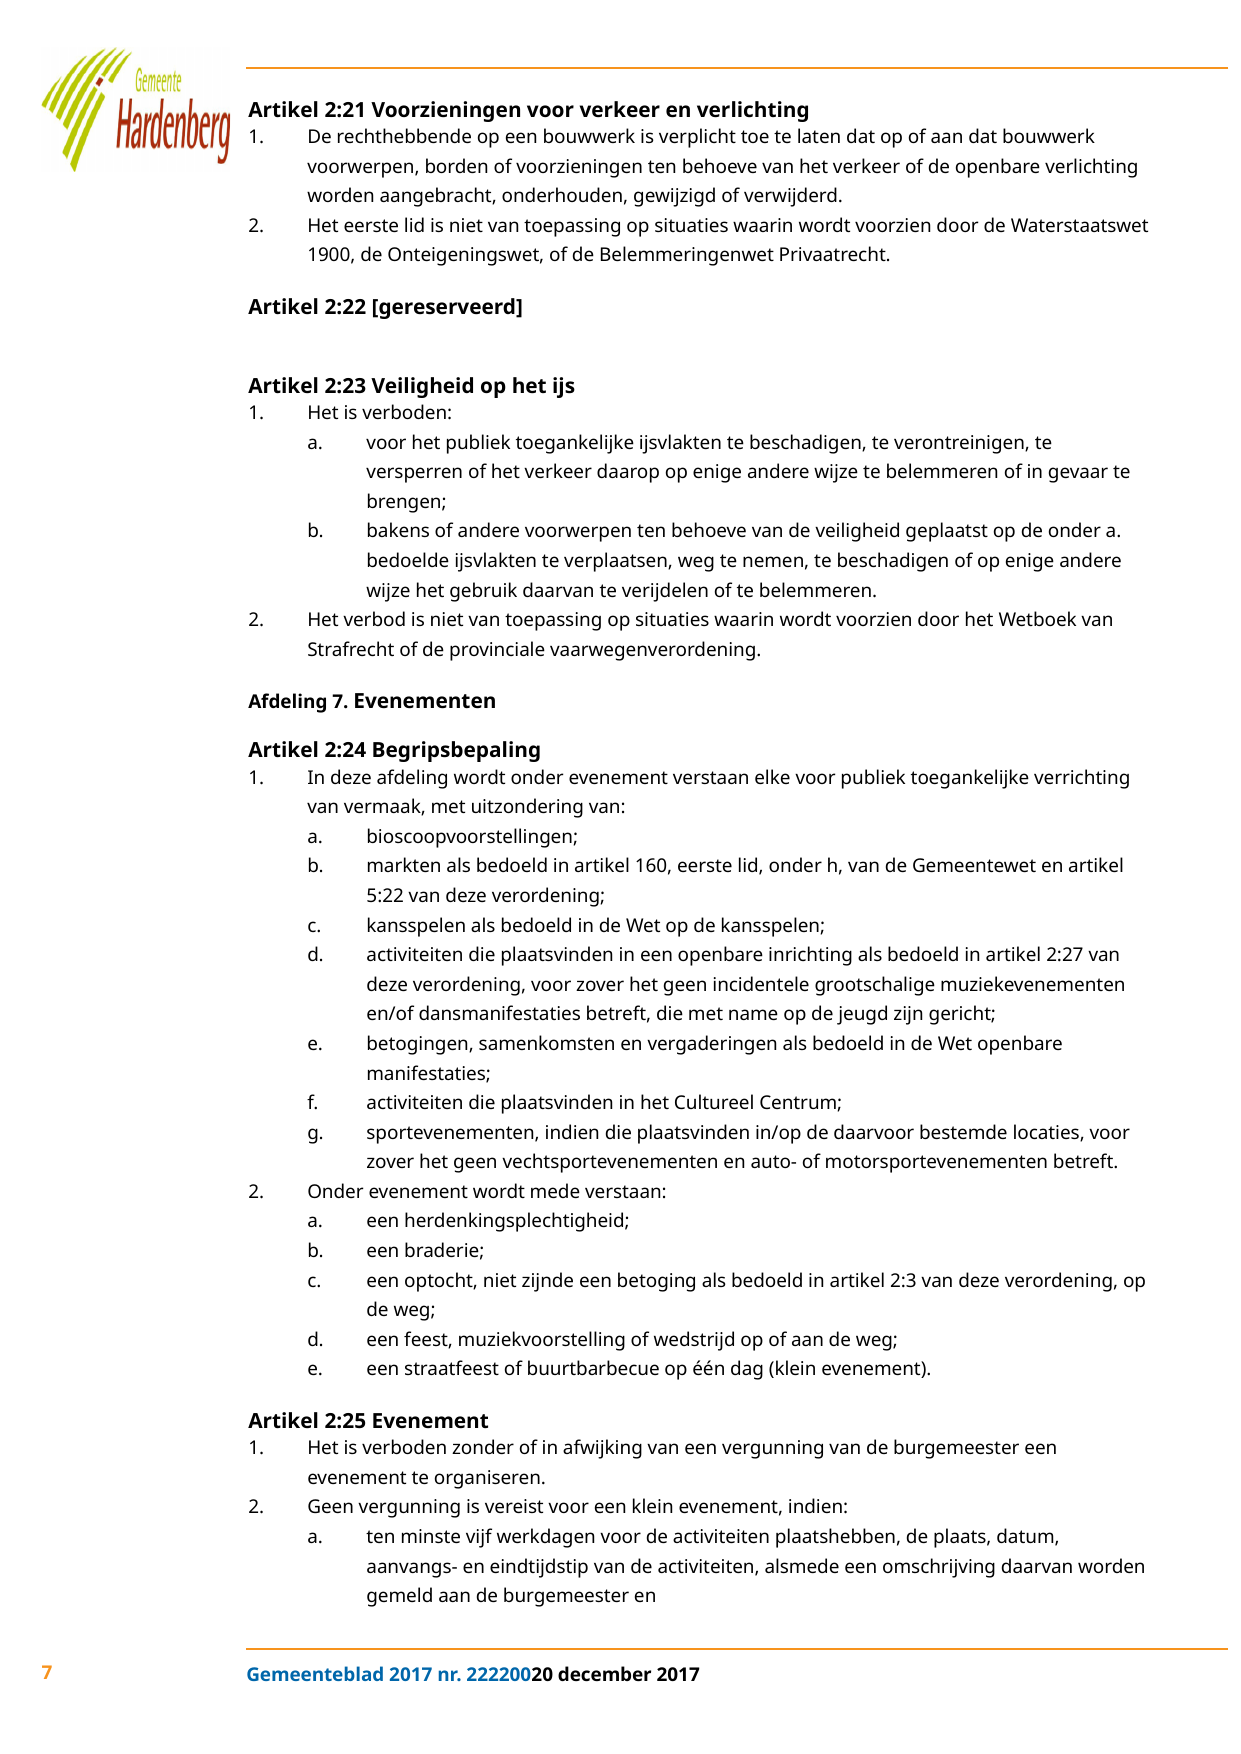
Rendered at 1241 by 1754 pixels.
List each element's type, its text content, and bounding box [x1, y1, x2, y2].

text Artikel 2:23 Veiligheid op het ijs [248, 371, 1152, 399]
text Artikel 2:25 Evenement [248, 1406, 1152, 1434]
text Artikel 2:22 [gereserveerd] [248, 292, 1152, 320]
list een braderie; [307, 1237, 1152, 1263]
list In deze afdeling wordt onder evenement verstaan elke voor publiek toegankelijke verrichting van vermaak, met uitzondering van: [248, 764, 1152, 819]
text Artikel 2:21 Voorzieningen voor verkeer en verlichting [248, 95, 1152, 123]
list betogingen, samenkomsten en vergaderingen als bedoeld in de Wet openbare manifestaties; [307, 1030, 1152, 1086]
list een straatfeest of buurtbarbecue op één dag (klein evenement). [307, 1356, 1152, 1381]
picture [41, 47, 231, 172]
list activiteiten die plaatsvinden in een openbare inrichting als bedoeld in artikel 2:27 van deze verordening, voor zover het geen incidentele grootschalige muziekevenementen en/of dansmanifestaties betreft, die met name op de jeugd zijn gericht; [307, 941, 1152, 1026]
list bioscoopvoorstellingen; [307, 823, 1152, 849]
list markten als bedoeld in artikel 160, eerste lid, onder h, van de Gemeentewet en artikel 5:22 van deze verordening; [307, 853, 1152, 908]
list De rechthebbende op een bouwwerk is verplicht toe te laten dat op of aan dat bouwwerk voorwerpen, borden of voorzieningen ten behoeve van het verkeer of de openbare verlichting worden aangebracht, onderhouden, gewijzigd of verwijderd. [248, 123, 1152, 208]
list een herdenkingsplechtigheid; [307, 1208, 1152, 1233]
text Afdeling 7. Evenementen [248, 686, 1152, 715]
list Onder evenement wordt mede verstaan: [248, 1178, 1152, 1204]
list sportevenementen, indien die plaatsvinden in/op de daarvoor bestemde locaties, voor zover het geen vechtsportevenementen en auto- of motorsportevenementen betreft. [307, 1119, 1152, 1174]
text Artikel 2:24 Begripsbepaling [248, 736, 1152, 764]
list kansspelen als bedoeld in de Wet op de kansspelen; [307, 912, 1152, 938]
list Het is verboden: [248, 399, 1152, 425]
list een optocht, niet zijnde een betoging als bedoeld in artikel 2:3 van deze verordening, op de weg; [307, 1267, 1152, 1322]
list bakens of andere voorwerpen ten behoeve van de veiligheid geplaatst op de onder a. bedoelde ijsvlakten te verplaatsen, weg te nemen, te beschadigen of op enige andere wijze het gebruik daarvan te verijdelen of te belemmeren. [307, 518, 1152, 602]
list Het verbod is niet van toepassing op situaties waarin wordt voorzien door het Wetboek van Strafrecht of de provinciale vaarwegenverordening. [248, 606, 1152, 662]
list Geen vergunning is vereist voor een klein evenement, indien: [248, 1494, 1152, 1519]
list activiteiten die plaatsvinden in het Cultureel Centrum; [307, 1089, 1152, 1115]
list voor het publiek toegankelijke ijsvlakten te beschadigen, te verontreinigen, te versperren of het verkeer daarop op enige andere wijze te belemmeren of in gevaar te brengen; [307, 429, 1152, 514]
list een feest, muziekvoorstelling of wedstrijd op of aan de weg; [307, 1326, 1152, 1352]
list Het is verboden zonder of in afwijking van een vergunning van de burgemeester een evenement te organiseren. [248, 1434, 1152, 1490]
list Het eerste lid is niet van toepassing op situaties waarin wordt voorzien door de Waterstaatswet 1900, de Onteigeningswet, of de Belemmeringenwet Privaatrecht. [248, 212, 1152, 267]
list ten minste vijf werkdagen voor de activiteiten plaatshebben, de plaats, datum, aanvangs- en eindtijdstip van de activiteiten, alsmede een omschrijving daarvan worden gemeld aan de burgemeester en [307, 1523, 1152, 1608]
